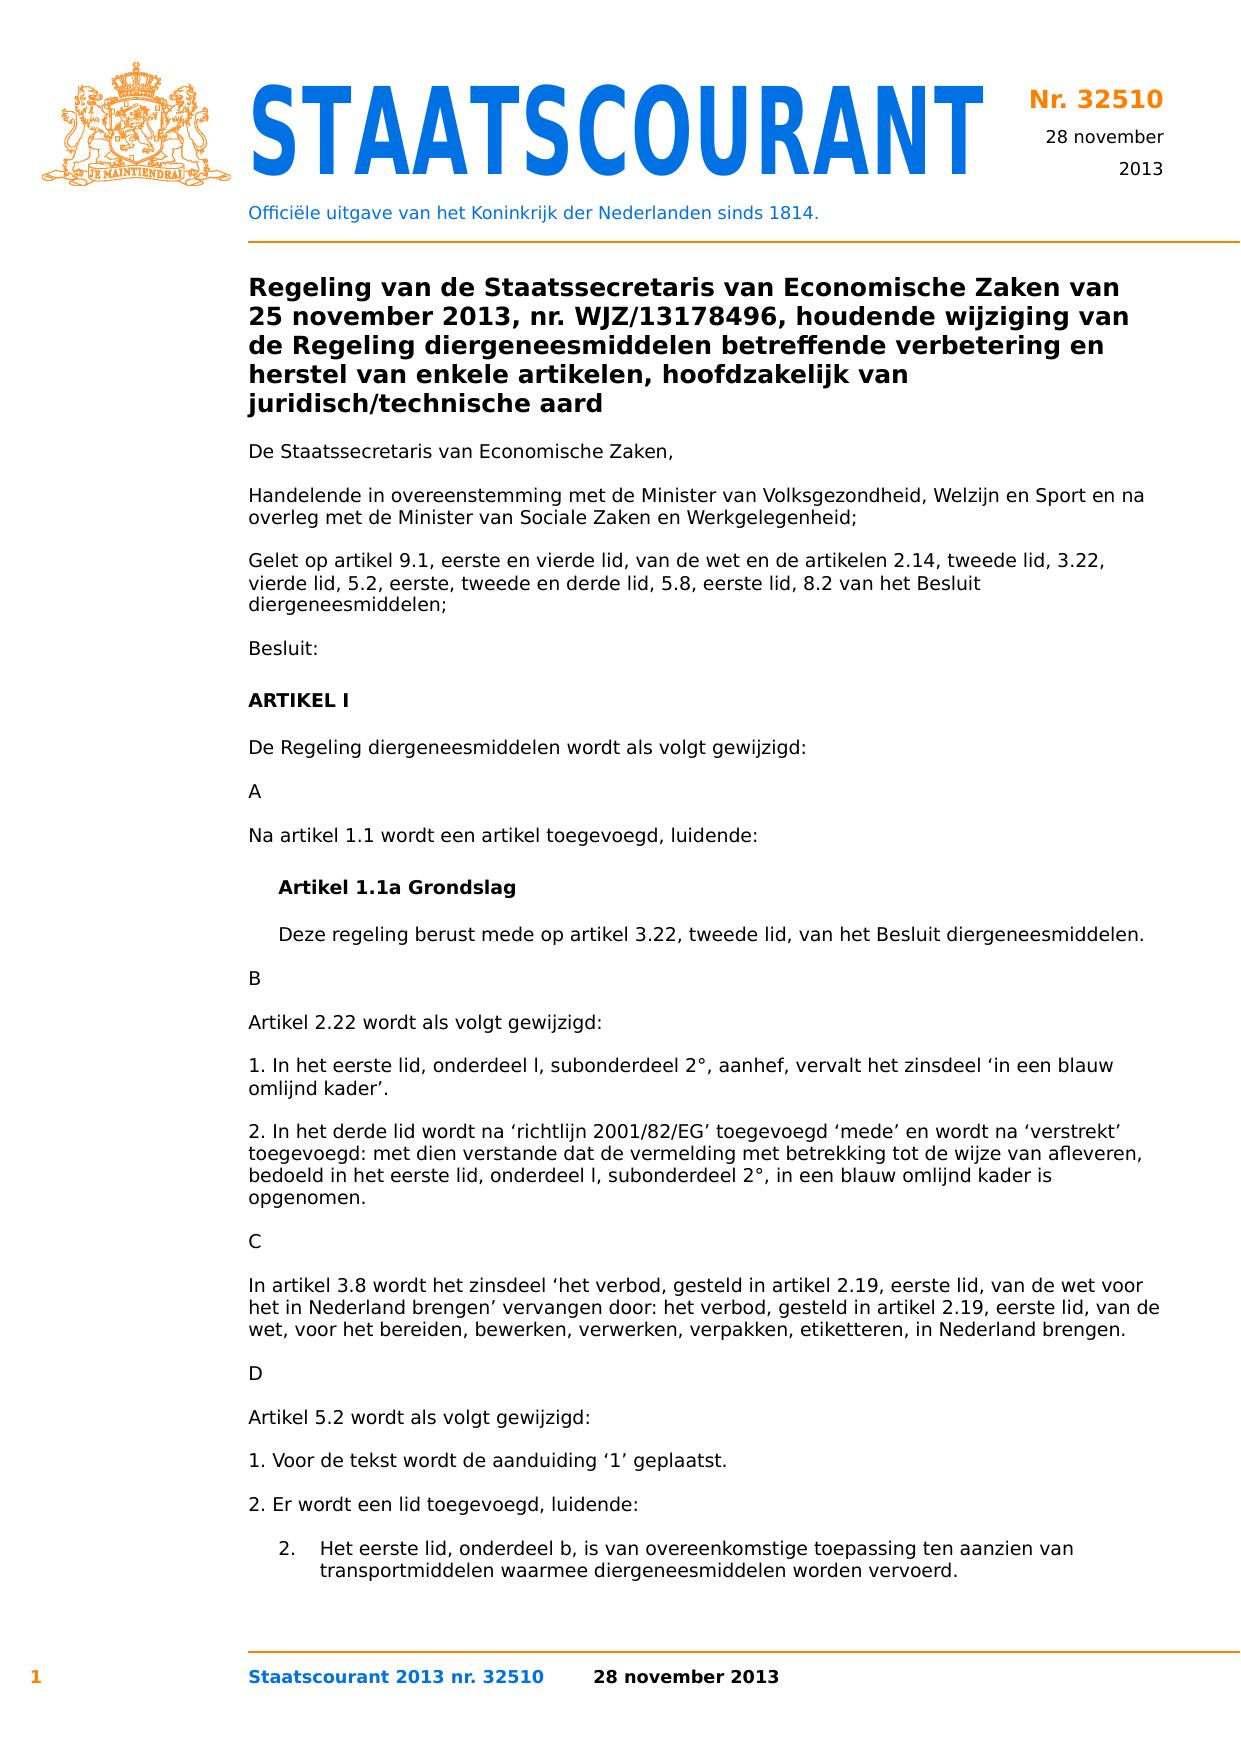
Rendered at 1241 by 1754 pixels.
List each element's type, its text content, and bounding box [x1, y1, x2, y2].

text Artikel 2.22 wordt als volgt gewijzigd: [248, 1012, 1163, 1033]
text C [248, 1231, 1163, 1253]
text Gelet op artikel 9.1, eerste en vierde lid, van de wet en de artikelen 2.14, tweede lid, 3.22, vierde lid, 5.2, eerste, tweede en derde lid, 5.8, eerste lid, 8.2 van het Besluit diergeneesmiddelen; [248, 550, 1163, 616]
table_header STAATSCOURANT [248, 62, 998, 203]
text 2. In het derde lid wordt na ‘richtlijn 2001/82/EG’ toegevoegd ‘mede’ en wordt na ‘verstrekt’ toegevoegd: met dien verstande dat de vermelding met betrekking tot de wijze van afleveren, bedoeld in het eerste lid, onderdeel l, subonderdeel 2°, in een blauw omlijnd kader is opgenomen. [248, 1121, 1163, 1209]
text A [248, 781, 1163, 803]
table_cell 2013 [998, 153, 1240, 203]
picture [41, 62, 231, 186]
text D [248, 1363, 1163, 1385]
text Na artikel 1.1 wordt een artikel toegevoegd, luidende: [248, 825, 1163, 847]
text 1. Voor de tekst wordt de aanduiding ‘1’ geplaatst. [248, 1450, 1163, 1472]
text B [248, 968, 1163, 990]
subtitle Regeling van de Staatssecretaris van Economische Zaken van 25 november 2013, nr. WJZ/13178496, houdende wijziging van de Regeling diergeneesmiddelen betreffende verbetering en herstel van enkele artikelen, hoofdzakelijk van juridisch/technische aard [248, 273, 1163, 419]
table_cell Officiële uitgave van het Koninkrijk der Nederlanden sinds 1814. [248, 203, 1240, 241]
text 2. Er wordt een lid toegevoegd, luidende: [248, 1494, 1163, 1516]
table_header Nr. 32510 [998, 62, 1240, 121]
text Artikel 5.2 wordt als volgt gewijzigd: [248, 1407, 1163, 1428]
table_cell 28 november [998, 121, 1240, 153]
text 1. In het eerste lid, onderdeel l, subonderdeel 2°, aanhef, vervalt het zinsdeel ‘in een blauw omlijnd kader’. [248, 1055, 1163, 1099]
table_header [25, 62, 248, 241]
text 2. Het eerste lid, onderdeel b, is van overeenkomstige toepassing ten aanzien van transportmiddelen waarmee diergeneesmiddelen worden vervoerd. [278, 1538, 1163, 1582]
subtitle ARTIKEL I [248, 690, 1163, 712]
text Handelende in overeenstemming met de Minister van Volksgezondheid, Welzijn en Sport en na overleg met de Minister van Sociale Zaken en Werkgelegenheid; [248, 484, 1163, 528]
text In artikel 3.8 wordt het zinsdeel ‘het verbod, gesteld in artikel 2.19, eerste lid, van de wet voor het in Nederland brengen’ vervangen door: het verbod, gesteld in artikel 2.19, eerste lid, van de wet, voor het bereiden, bewerken, verwerken, verpakken, etiketteren, in Nederland brengen. [248, 1275, 1163, 1341]
subtitle Artikel 1.1a Grondslag [278, 877, 1163, 899]
text Besluit: [248, 638, 1163, 660]
text De Staatssecretaris van Economische Zaken, [248, 441, 1163, 463]
text Deze regeling berust mede op artikel 3.22, tweede lid, van het Besluit diergeneesmiddelen. [278, 924, 1163, 946]
text De Regeling diergeneesmiddelen wordt als volgt gewijzigd: [248, 737, 1163, 759]
